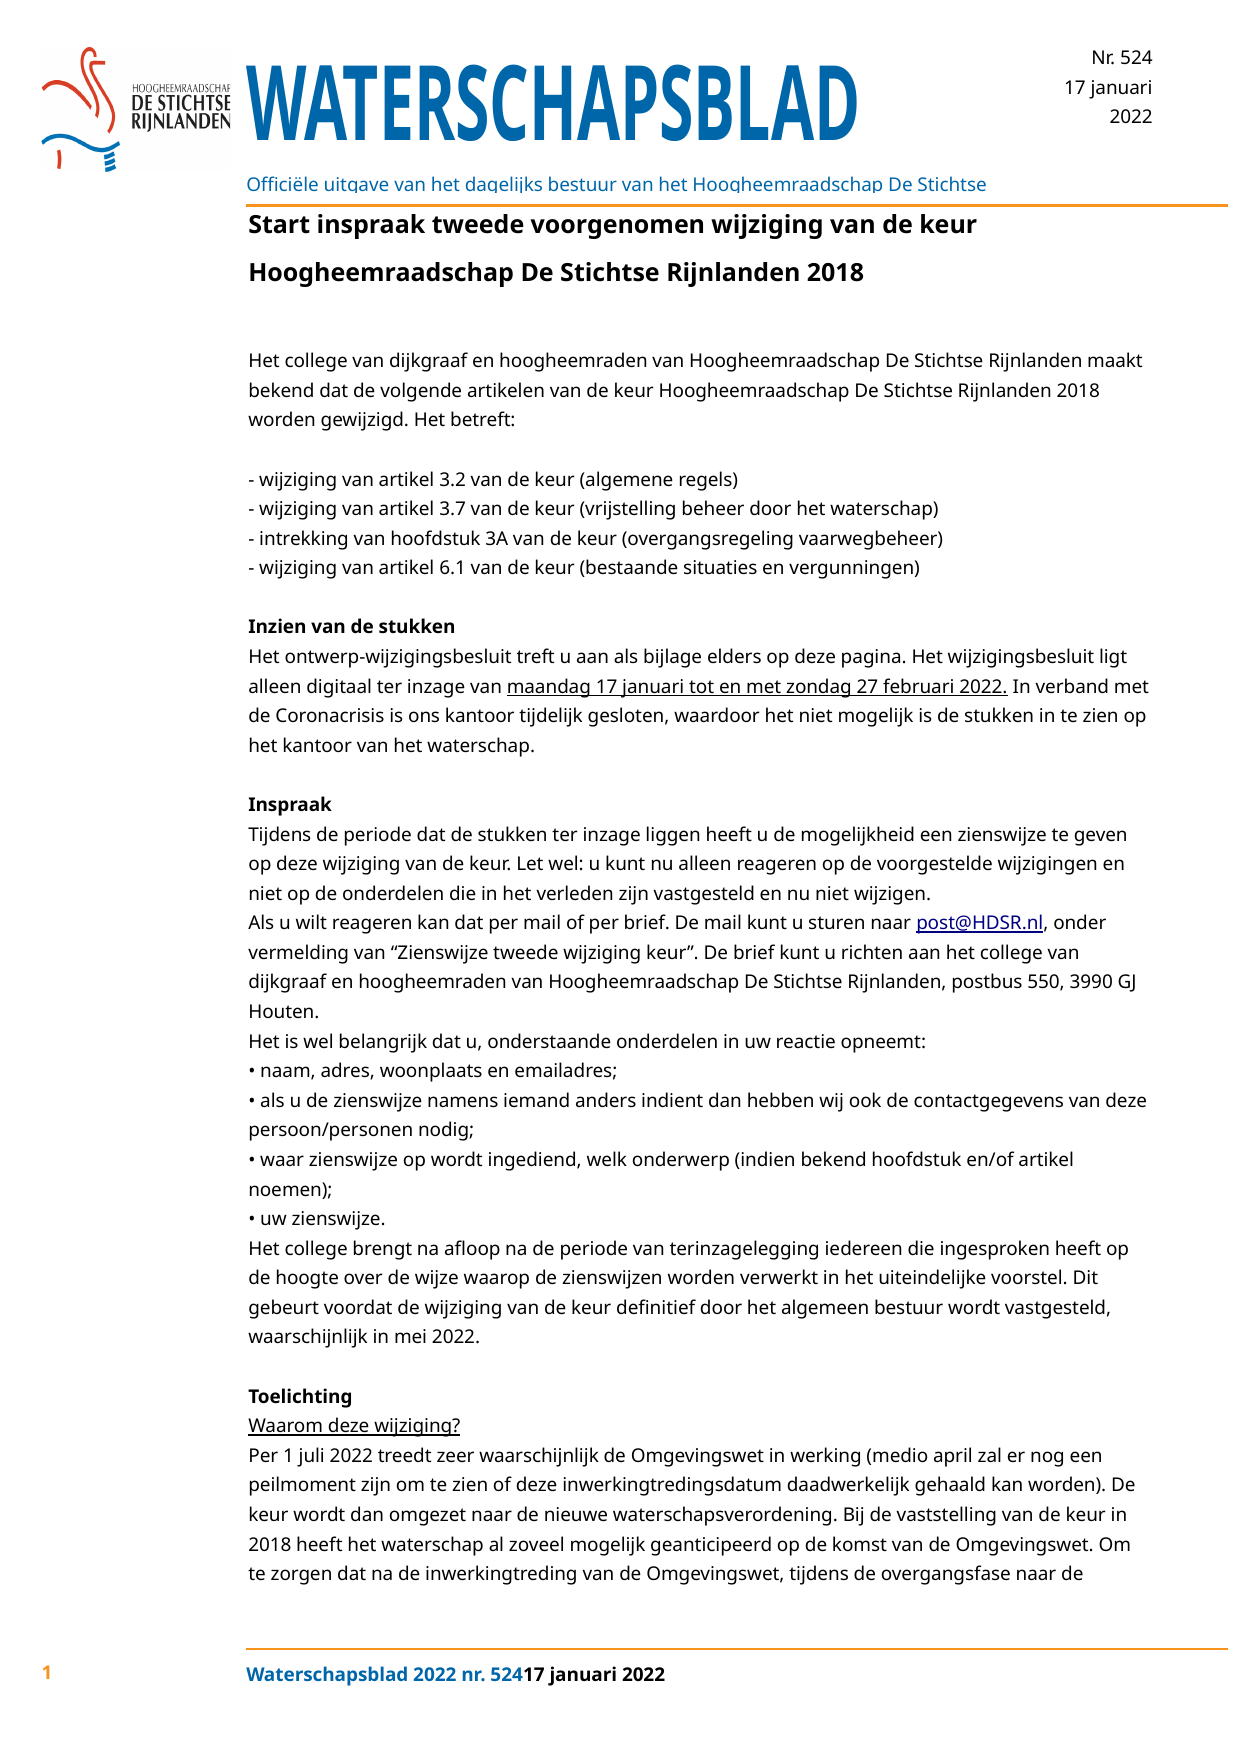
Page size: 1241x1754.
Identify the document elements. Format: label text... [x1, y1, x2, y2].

text Het ontwerp-wijzigingsbesluit treft u aan als bijlage elders op deze pagina. Het wijzigingsbesluit ligt alleen digitaal ter inzage van maandag 17 januari tot en met zondag 27 februari 2022. In verband met de Coronacrisis is ons kantoor tijdelijk gesloten, waardoor het niet mogelijk is de stukken in te zien op het kantoor van het waterschap. [248, 643, 1152, 758]
text - intrekking van hoofdstuk 3A van de keur (overgangsregeling vaarwegbeheer) [248, 525, 1152, 551]
text Waarom deze wijziging? [248, 1412, 1152, 1438]
text Het college brengt na afloop na de periode van terinzagelegging iedereen die ingesproken heeft op de hoogte over de wijze waarop de zienswijzen worden verwerkt in het uiteindelijke voorstel. Dit gebeurt voordat de wijziging van de keur definitief door het algemeen bestuur wordt vastgesteld, waarschijnlijk in mei 2022. [248, 1235, 1152, 1349]
text - wijziging van artikel 3.7 van de keur (vrijstelling beheer door het waterschap) [248, 495, 1152, 521]
text - wijziging van artikel 3.2 van de keur (algemene regels) [248, 466, 1152, 492]
picture [41, 47, 231, 172]
text • waar zienswijze op wordt ingediend, welk onderwerp (indien bekend hoofdstuk en/of artikel noemen); [248, 1146, 1152, 1202]
text Start inspraak tweede voorgenomen wijziging van de keur Hoogheemraadschap De Stichtse Rijnlanden 2018 [248, 207, 1152, 288]
text Inzien van de stukken [248, 614, 1152, 639]
text Inspraak [248, 791, 1152, 817]
text Tijdens de periode dat de stukken ter inzage liggen heeft u de mogelijkheid een zienswijze te geven op deze wijziging van de keur. Let wel: u kunt nu alleen reageren op de voorgestelde wijzigingen en niet op de onderdelen die in het verleden zijn vastgesteld en nu niet wijzigen. [248, 821, 1152, 906]
text • uw zienswijze. [248, 1205, 1152, 1231]
text • naam, adres, woonplaats en emailadres; [248, 1057, 1152, 1083]
text Per 1 juli 2022 treedt zeer waarschijnlijk de Omgevingswet in werking (medio april zal er nog een peilmoment zijn om te zien of deze inwerkingtredingsdatum daadwerkelijk gehaald kan worden). De keur wordt dan omgezet naar de nieuwe waterschapsverordening. Bij de vaststelling van de keur in 2018 heeft het waterschap al zoveel mogelijk geanticipeerd op de komst van de Omgevingswet. Om te zorgen dat na de inwerkingtreding van de Omgevingswet, tijdens de overgangsfase naar de [248, 1442, 1152, 1586]
text Het is wel belangrijk dat u, onderstaande onderdelen in uw reactie opneemt: [248, 1028, 1152, 1054]
text Als u wilt reageren kan dat per mail of per brief. De mail kunt u sturen naar post@HDSR.nl, onder vermelding van “Zienswijze tweede wijziging keur”. De brief kunt u richten aan het college van dijkgraaf en hoogheemraden van Hoogheemraadschap De Stichtse Rijnlanden, postbus 550, 3990 GJ Houten. [248, 909, 1152, 1024]
text - wijziging van artikel 6.1 van de keur (bestaande situaties en vergunningen) [248, 554, 1152, 580]
text • als u de zienswijze namens iemand anders indient dan hebben wij ook de contactgegevens van deze persoon/personen nodig; [248, 1087, 1152, 1142]
text Toelichting [248, 1383, 1152, 1409]
text Het college van dijkgraaf en hoogheemraden van Hoogheemraadschap De Stichtse Rijnlanden maakt bekend dat de volgende artikelen van de keur Hoogheemraadschap De Stichtse Rijnlanden 2018 worden gewijzigd. Het betreft: [248, 347, 1152, 432]
